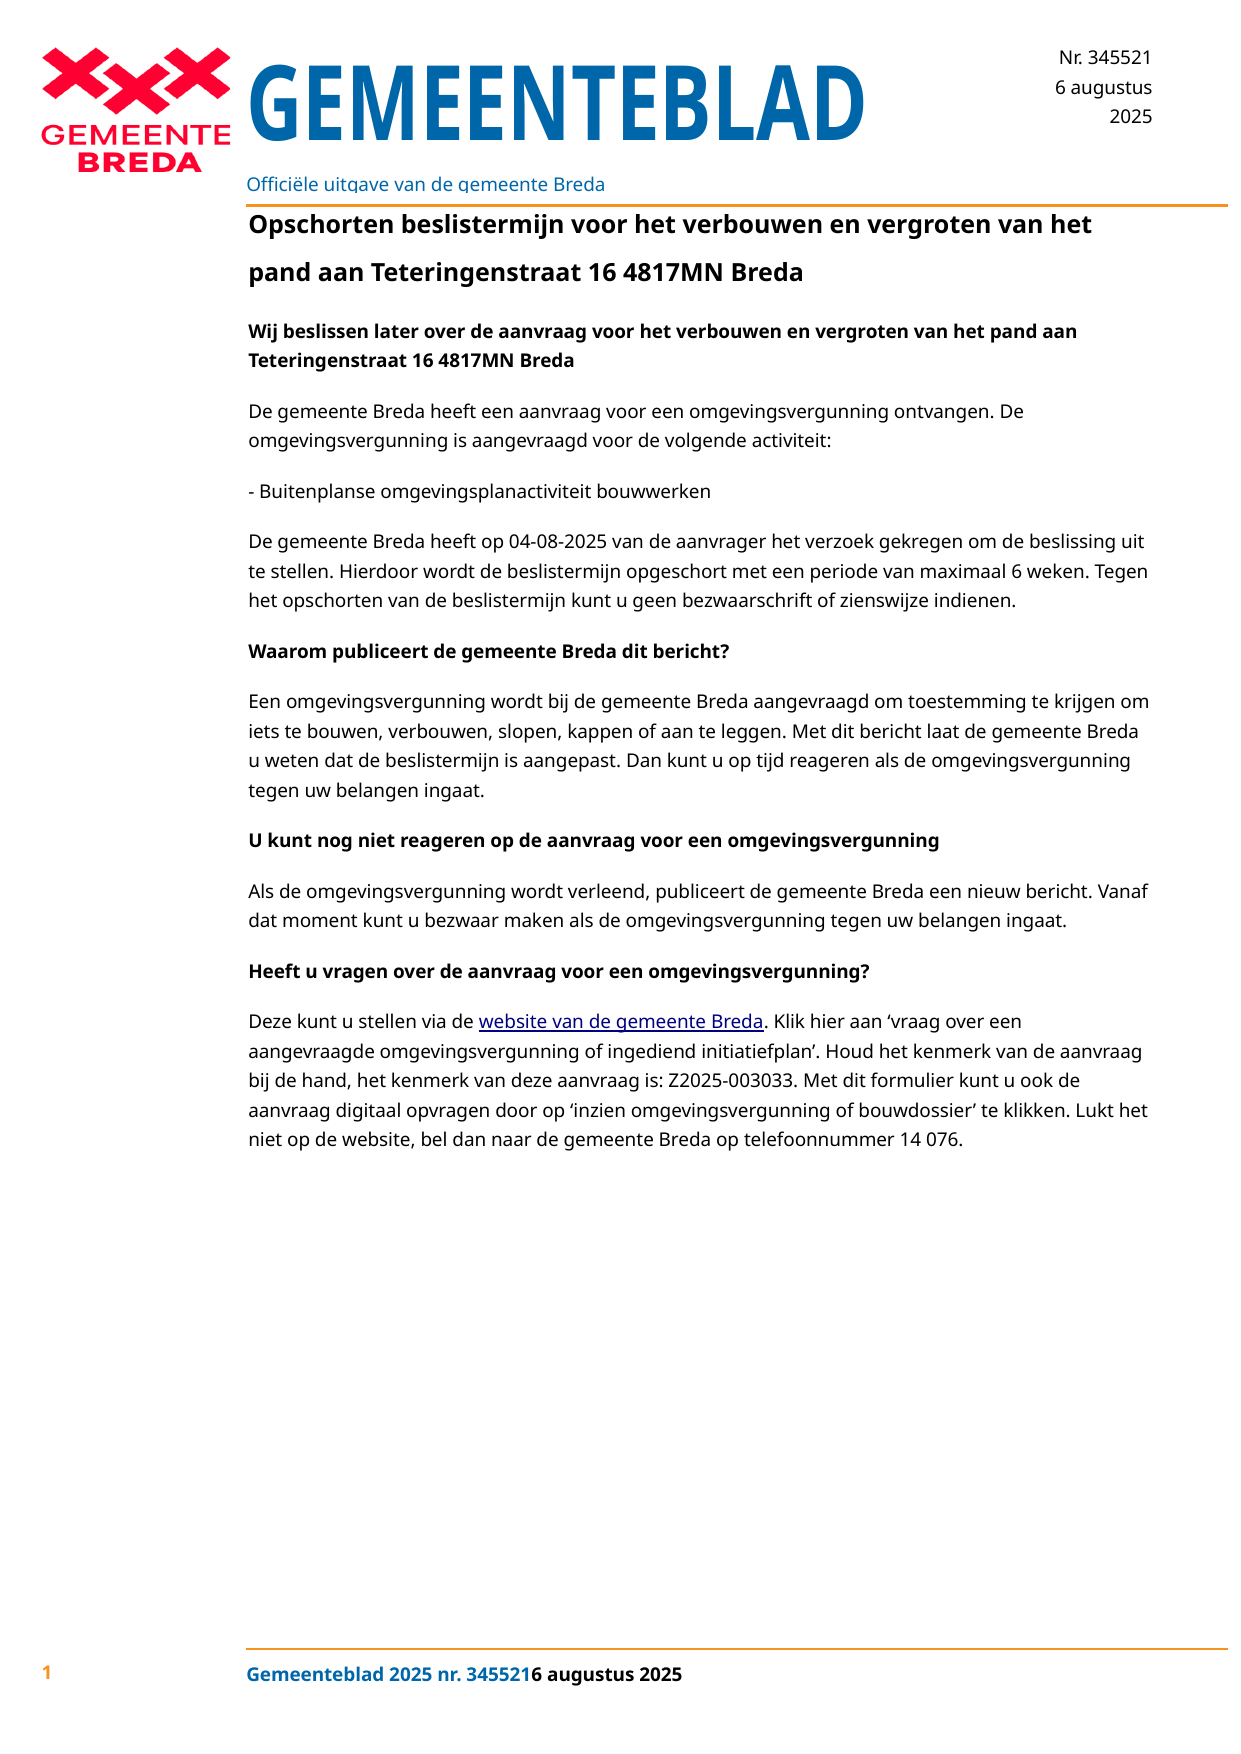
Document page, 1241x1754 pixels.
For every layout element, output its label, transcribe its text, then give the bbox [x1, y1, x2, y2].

text Waarom publiceert de gemeente Breda dit bericht? [248, 638, 1152, 664]
text Deze kunt u stellen via de website van de gemeente Breda. Klik hier aan ‘vraag over een aangevraagde omgevingsvergunning of ingediend initiatiefplan’. Houd het kenmerk van de aanvraag bij de hand, het kenmerk van deze aanvraag is: Z2025-003033. Met dit formulier kunt u ook de aanvraag digitaal opvragen door op ‘inzien omgevingsvergunning of bouwdossier’ te klikken. Lukt het niet op de website, bel dan naar de gemeente Breda op telefoonnummer 14 076. [248, 1008, 1152, 1152]
text Opschorten beslistermijn voor het verbouwen en vergroten van het pand aan Teteringenstraat 16 4817MN Breda [248, 207, 1152, 288]
text Heeft u vragen over de aanvraag voor een omgevingsvergunning? [248, 958, 1152, 984]
text Wij beslissen later over de aanvraag voor het verbouwen en vergroten van het pand aan Teteringenstraat 16 4817MN Breda [248, 318, 1152, 373]
picture [41, 47, 231, 172]
text De gemeente Breda heeft een aanvraag voor een omgevingsvergunning ontvangen. De omgevingsvergunning is aangevraagd voor de volgende activiteit: [248, 398, 1152, 453]
text Een omgevingsvergunning wordt bij de gemeente Breda aangevraagd om toestemming te krijgen om iets te bouwen, verbouwen, slopen, kappen of aan te leggen. Met dit bericht laat de gemeente Breda u weten dat de beslistermijn is aangepast. Dan kunt u op tijd reageren als de omgevingsvergunning tegen uw belangen ingaat. [248, 688, 1152, 803]
text De gemeente Breda heeft op 04-08-2025 van de aanvrager het verzoek gekregen om de beslissing uit te stellen. Hierdoor wordt de beslistermijn opgeschort met een periode van maximaal 6 weken. Tegen het opschorten van de beslistermijn kunt u geen bezwaarschrift of zienswijze indienen. [248, 528, 1152, 613]
text - Buitenplanse omgevingsplanactiviteit bouwwerken [248, 478, 1152, 504]
text U kunt nog niet reageren op de aanvraag voor een omgevingsvergunning [248, 827, 1152, 853]
text Als de omgevingsvergunning wordt verleend, publiceert de gemeente Breda een nieuw bericht. Vanaf dat moment kunt u bezwaar maken als de omgevingsvergunning tegen uw belangen ingaat. [248, 878, 1152, 933]
